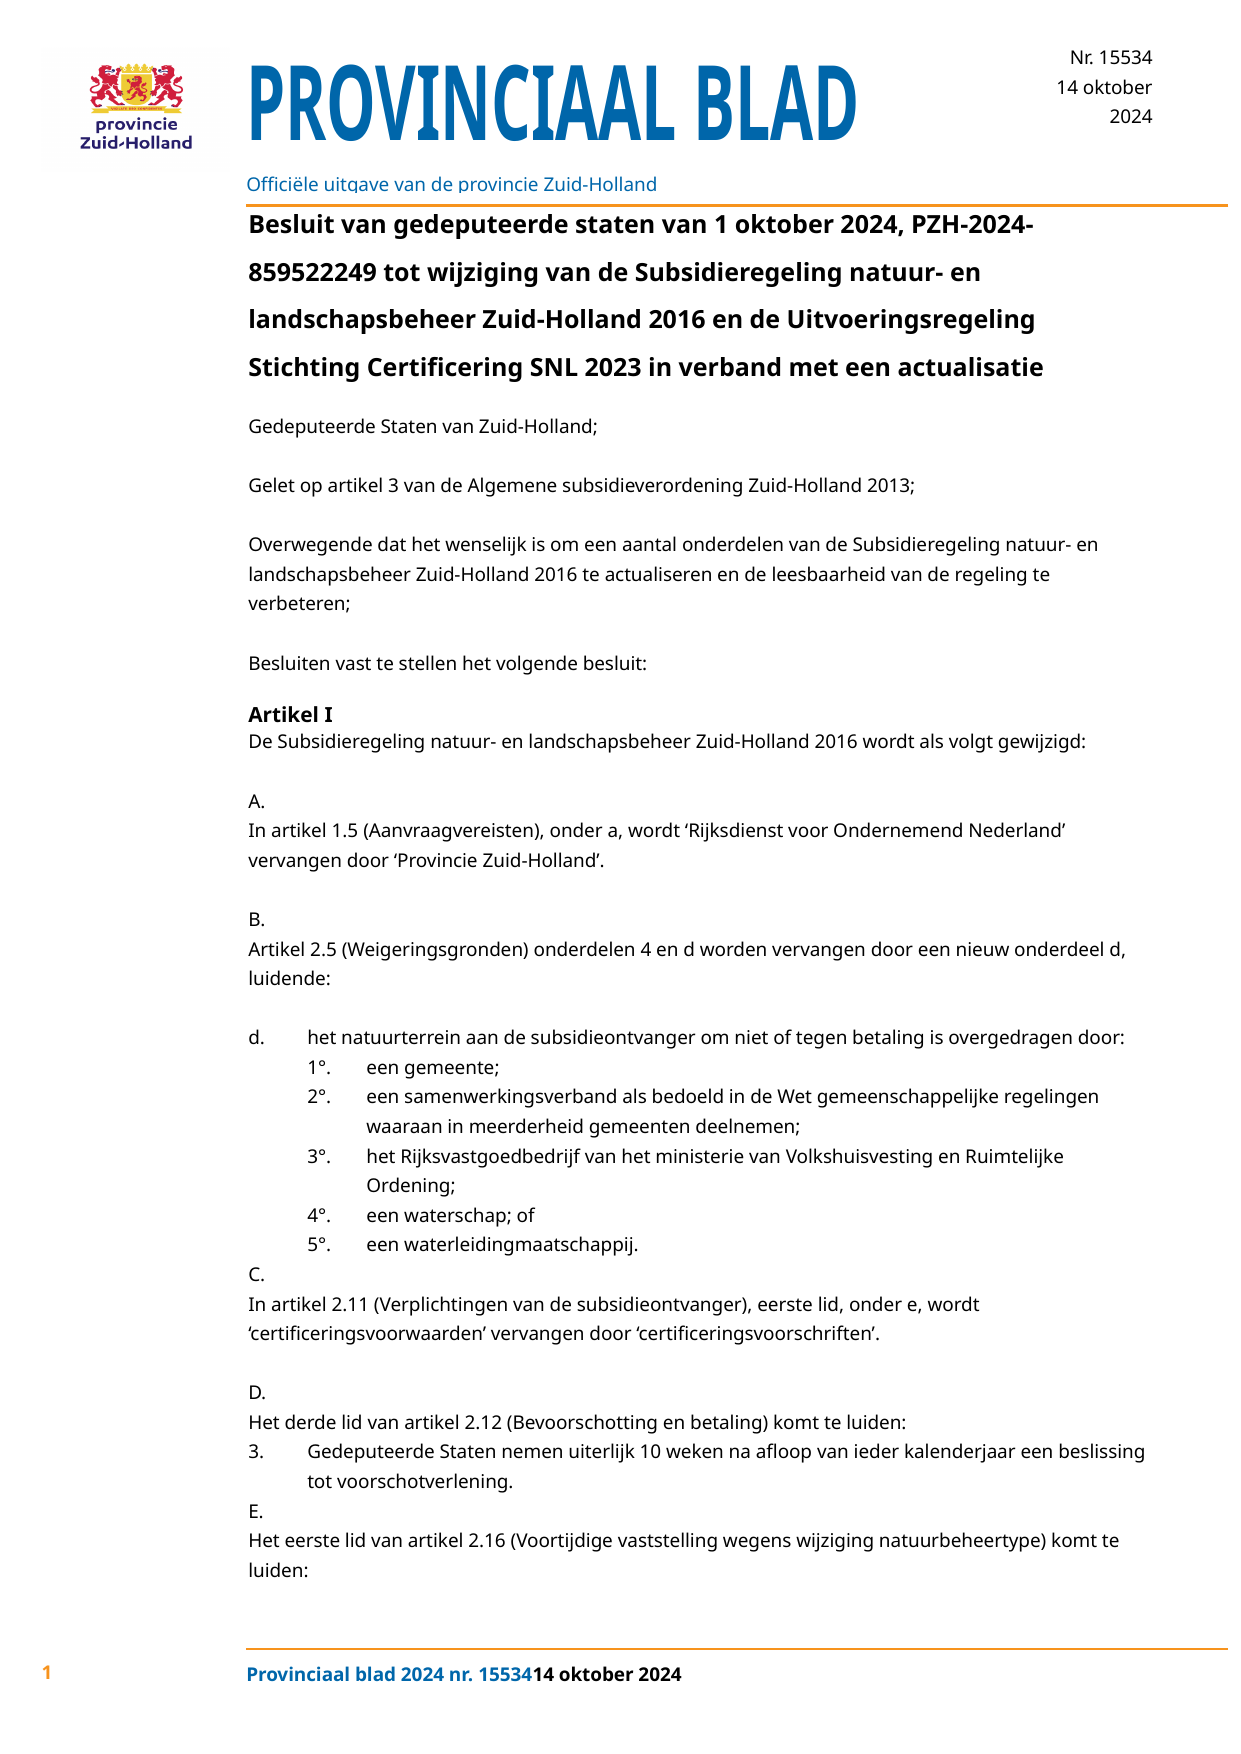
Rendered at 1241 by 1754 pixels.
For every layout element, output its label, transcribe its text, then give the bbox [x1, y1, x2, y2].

text Het derde lid van artikel 2.12 (Bevoorschotting en betaling) komt te luiden: [248, 1409, 1152, 1435]
text Het eerste lid van artikel 2.16 (Voortijdige vaststelling wegens wijziging natuurbeheertype) komt te luiden: [248, 1527, 1152, 1583]
text In artikel 2.11 (Verplichtingen van de subsidieontvanger), eerste lid, onder e, wordt ‘certificeringsvoorwaarden’ vervangen door ‘certificeringsvoorschriften’. [248, 1291, 1152, 1346]
list een gemeente; [307, 1054, 1152, 1080]
text A. [248, 788, 1152, 813]
text In artikel 1.5 (Aanvraagvereisten), onder a, wordt ‘Rijksdienst voor Ondernemend Nederland’ vervangen door ‘Provincie Zuid-Holland’. [248, 817, 1152, 873]
text Gedeputeerde Staten van Zuid-Holland; [248, 413, 1152, 439]
picture [41, 47, 231, 172]
text Artikel I [248, 700, 1152, 729]
text Gelet op artikel 3 van de Algemene subsidieverordening Zuid-Holland 2013; [248, 472, 1152, 498]
text D. [248, 1379, 1152, 1405]
list Gedeputeerde Staten nemen uiterlijk 10 weken na afloop van ieder kalenderjaar een beslissing tot voorschotverlening. [248, 1439, 1152, 1494]
text Besluit van gedeputeerde staten van 1 oktober 2024, PZH-2024-859522249 tot wijziging van de Subsidieregeling natuur- en landschapsbeheer Zuid-Holland 2016 en de Uitvoeringsregeling Stichting Certificering SNL 2023 in verband met een actualisatie [248, 207, 1152, 384]
list het natuurterrein aan de subsidieontvanger om niet of tegen betaling is overgedragen door: [248, 1024, 1152, 1050]
list een waterschap; of [307, 1202, 1152, 1228]
text Besluiten vast te stellen het volgende besluit: [248, 650, 1152, 676]
text E. [248, 1498, 1152, 1523]
text B. [248, 906, 1152, 932]
text Artikel 2.5 (Weigeringsgronden) onderdelen 4 en d worden vervangen door een nieuw onderdeel d, luidende: [248, 936, 1152, 991]
list een samenwerkingsverband als bedoeld in de Wet gemeenschappelijke regelingen waaraan in meerderheid gemeenten deelnemen; [307, 1084, 1152, 1139]
text De Subsidieregeling natuur- en landschapsbeheer Zuid-Holland 2016 wordt als volgt gewijzigd: [248, 729, 1152, 754]
list een waterleidingmaatschappij. [307, 1232, 1152, 1257]
text C. [248, 1261, 1152, 1287]
list het Rijksvastgoedbedrijf van het ministerie van Volkshuisvesting en Ruimtelijke Ordening; [307, 1143, 1152, 1198]
text Overwegende dat het wenselijk is om een aantal onderdelen van de Subsidieregeling natuur- en landschapsbeheer Zuid-Holland 2016 te actualiseren en de leesbaarheid van de regeling te verbeteren; [248, 531, 1152, 616]
